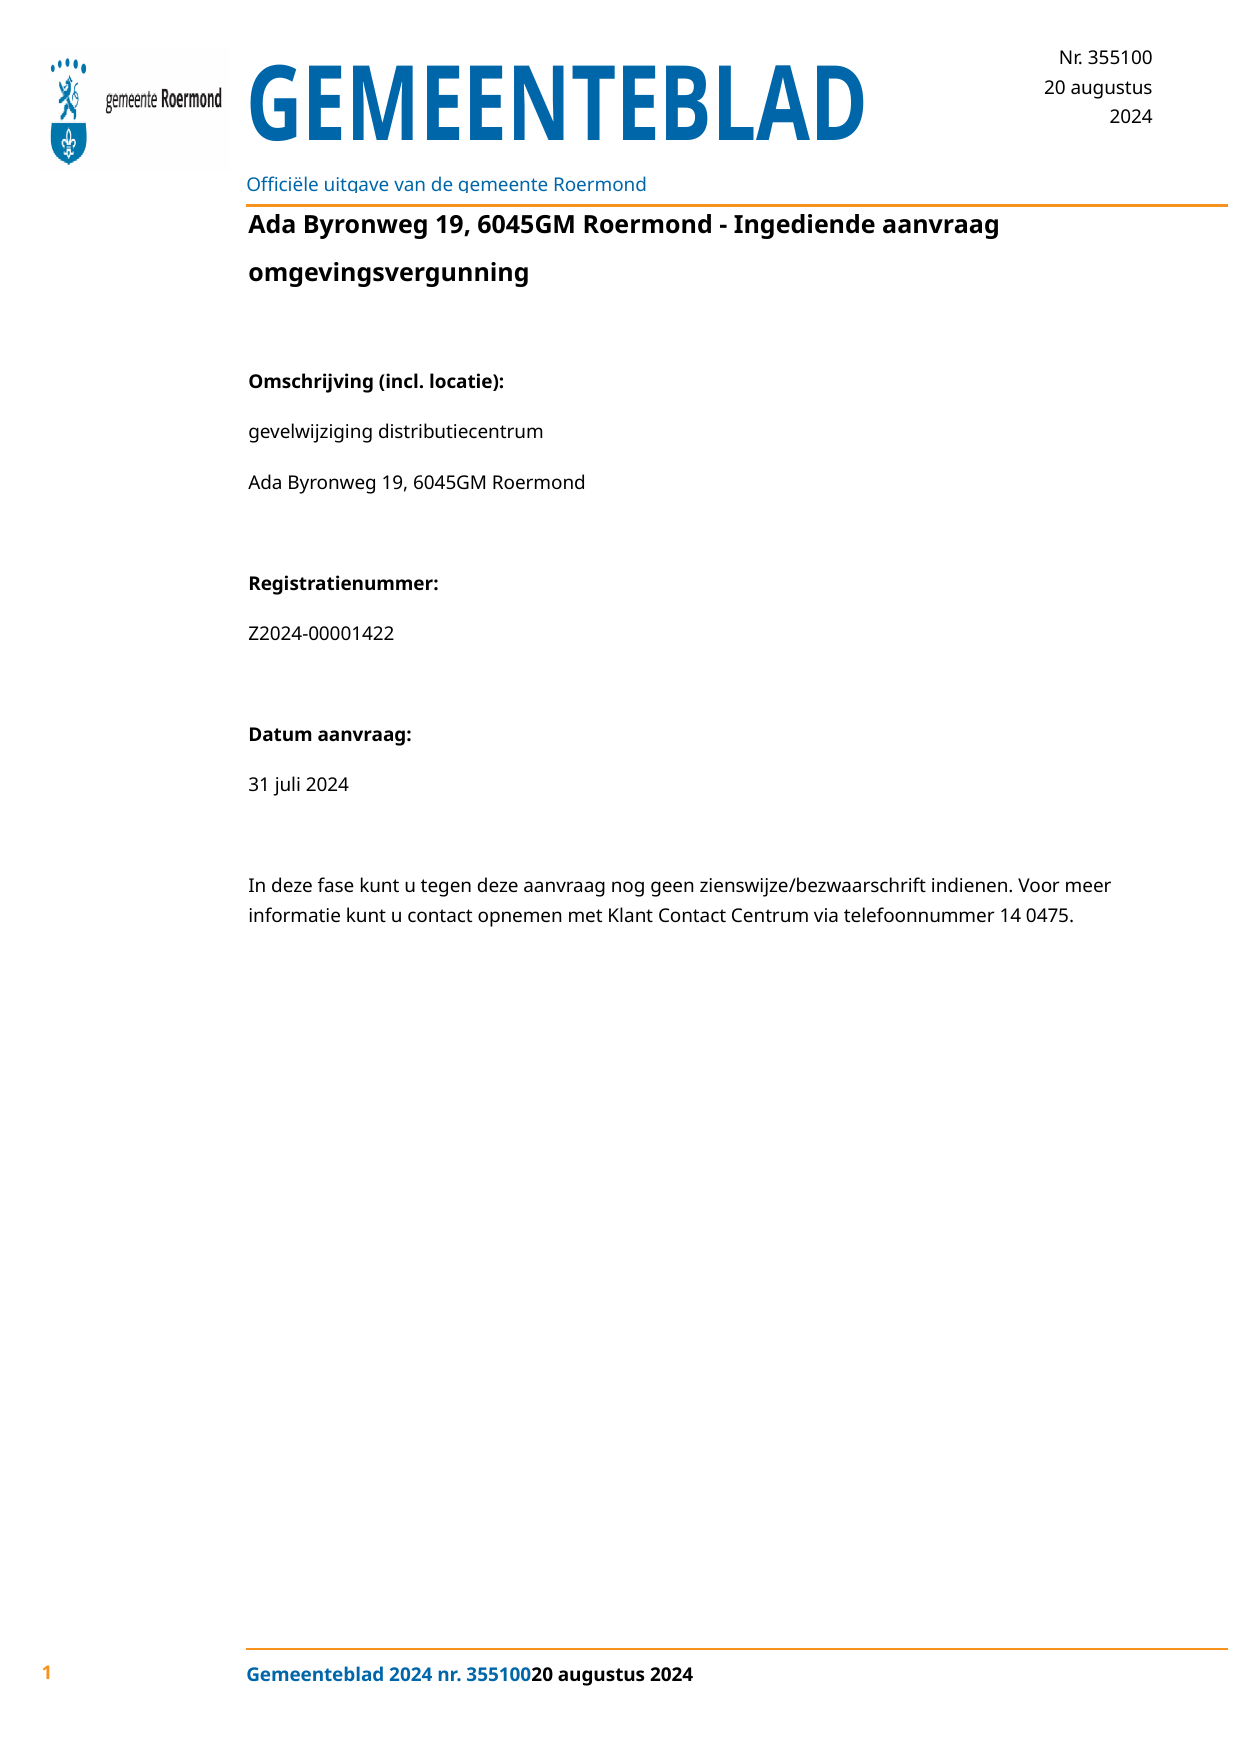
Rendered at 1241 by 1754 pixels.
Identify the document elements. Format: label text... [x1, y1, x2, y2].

text Datum aanvraag: [248, 721, 1152, 747]
text gevelwijziging distributiecentrum [248, 419, 1152, 444]
text Registratienummer: [248, 570, 1152, 596]
text 31 juli 2024 [248, 772, 1152, 797]
text Omschrijving (incl. locatie): [248, 368, 1152, 394]
text In deze fase kunt u tegen deze aanvraag nog geen zienswijze/bezwaarschrift indienen. Voor meer informatie kunt u contact opnemen met Klant Contact Centrum via telefoonnummer 14 0475. [248, 872, 1152, 928]
text Ada Byronweg 19, 6045GM Roermond [248, 469, 1152, 495]
text Ada Byronweg 19, 6045GM Roermond - Ingediende aanvraag omgevingsvergunning [248, 207, 1152, 288]
picture [41, 47, 231, 172]
text Z2024-00001422 [248, 620, 1152, 646]
